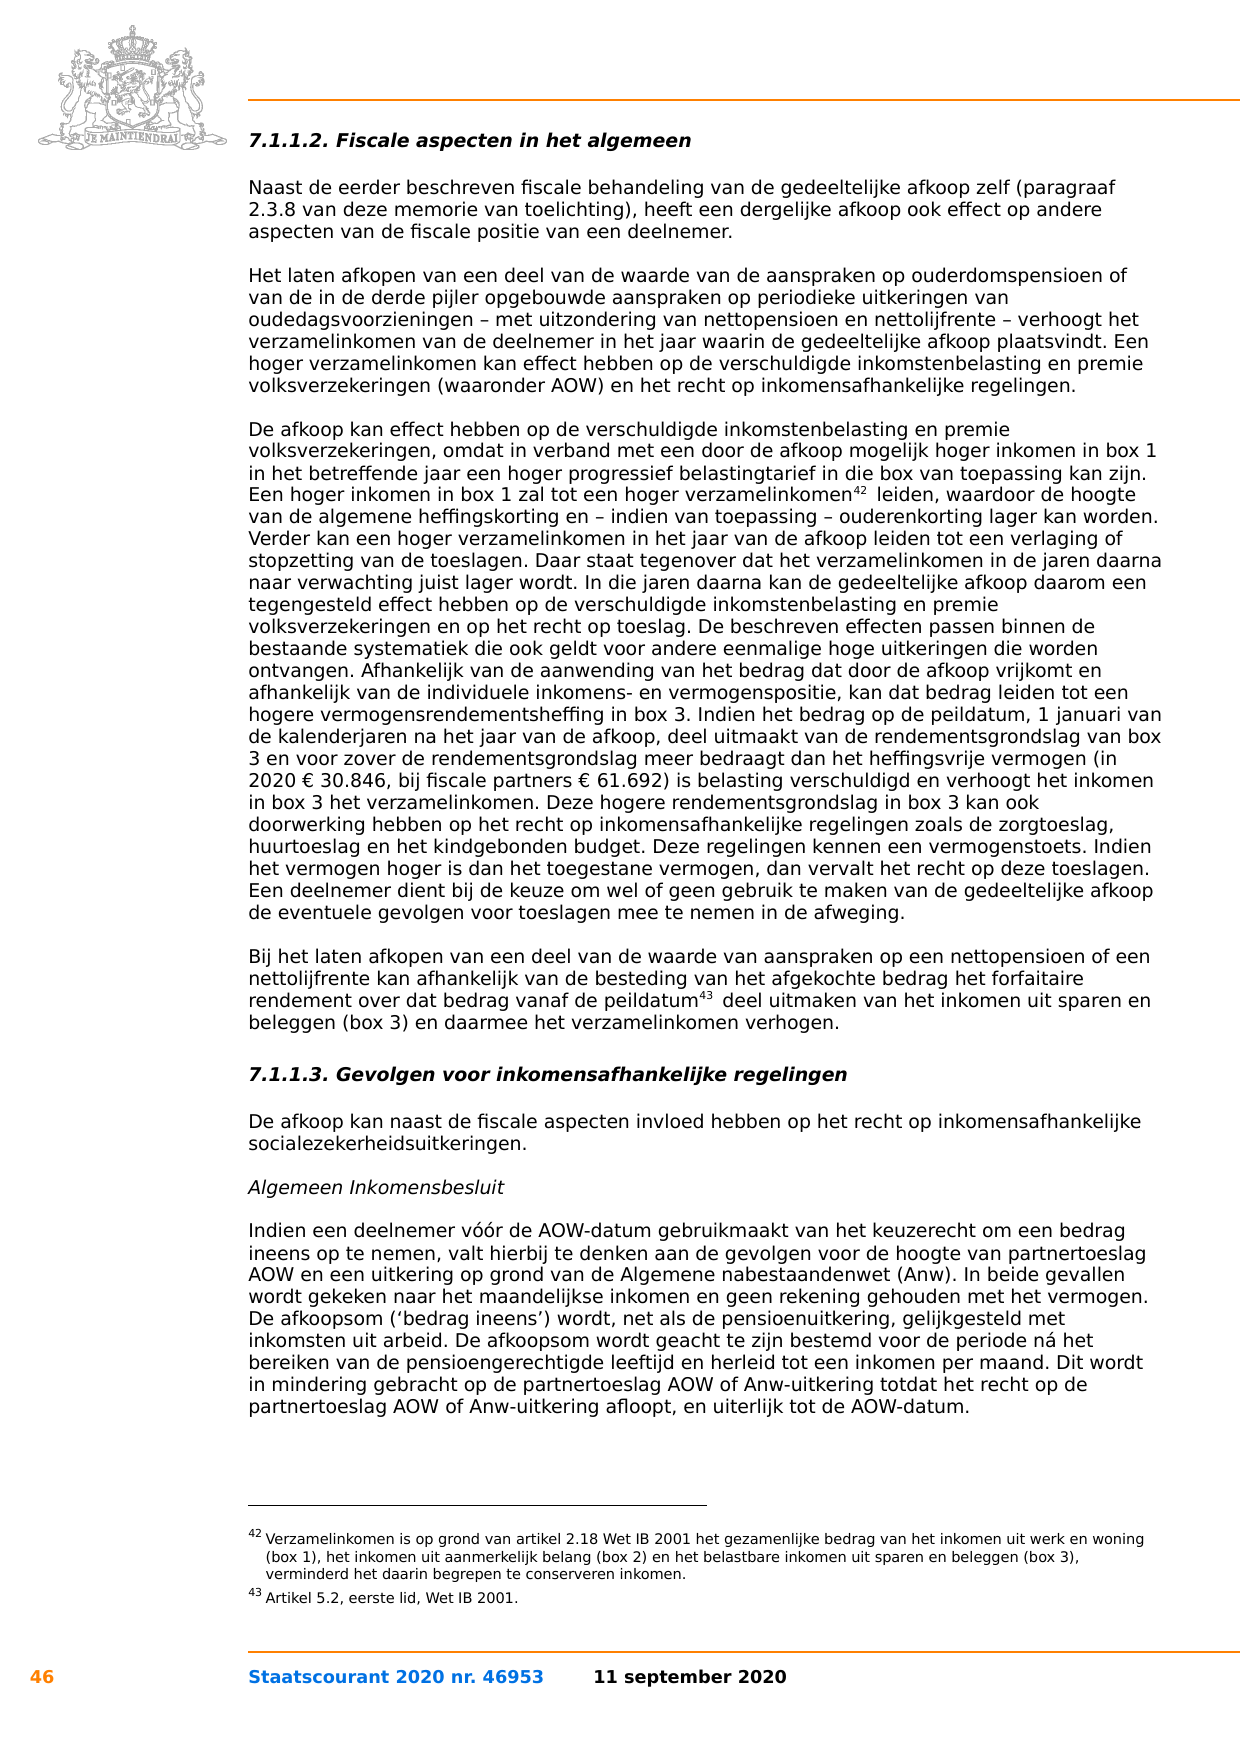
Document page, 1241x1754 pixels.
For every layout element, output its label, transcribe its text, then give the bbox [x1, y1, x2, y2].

text Bij het laten afkopen van een deel van de waarde van aanspraken op een nettopensioen of een nettolijfrente kan afhankelijk van de besteding van het afgekochte bedrag het forfaitaire rendement over dat bedrag vanaf de peildatum deel uitmaken van het inkomen uit sparen en beleggen (box 3) en daarmee het verzamelinkomen verhogen. [248, 946, 1163, 1034]
text Het laten afkopen van een deel van de waarde van de aanspraken op ouderdomspensioen of van de in de derde pijler opgebouwde aanspraken op periodieke uitkeringen van oudedagsvoorzieningen – met uitzondering van nettopensioen en nettolijfrente – verhoogt het verzamelinkomen van de deelnemer in het jaar waarin de gedeeltelijke afkoop plaatsvindt. Een hoger verzamelinkomen kan effect hebben op de verschuldigde inkomstenbelasting en premie volksverzekeringen (waaronder AOW) en het recht op inkomensafhankelijke regelingen. [248, 265, 1163, 397]
text Artikel 5.2, eerste lid, Wet IB 2001. [248, 1586, 1163, 1608]
text De afkoop kan naast de fiscale aspecten invloed hebben op het recht op inkomensafhankelijke socialezekerheidsuitkeringen. [248, 1111, 1163, 1155]
text Verzamelinkomen is op grond van artikel 2.18 Wet IB 2001 het gezamenlijke bedrag van het inkomen uit werk en woning (box 1), het inkomen uit aanmerkelijk belang (box 2) en het belastbare inkomen uit sparen en beleggen (box 3), verminderd het daarin begrepen te conserveren inkomen. [248, 1527, 1163, 1583]
text Naast de eerder beschreven fiscale behandeling van de gedeeltelijke afkoop zelf (paragraaf 2.3.8 van deze memorie van toelichting), heeft een dergelijke afkoop ook effect op andere aspecten van de fiscale positie van een deelnemer. [248, 177, 1163, 243]
text De afkoop kan effect hebben op de verschuldigde inkomstenbelasting en premie volksverzekeringen, omdat in verband met een door de afkoop mogelijk hoger inkomen in box 1 in het betreffende jaar een hoger progressief belastingtarief in die box van toepassing kan zijn. Een hoger inkomen in box 1 zal tot een hoger verzamelinkomen leiden, waardoor de hoogte van de algemene heffingskorting en – indien van toepassing – ouderenkorting lager kan worden. Verder kan een hoger verzamelinkomen in het jaar van de afkoop leiden tot een verlaging of stopzetting van de toeslagen. Daar staat tegenover dat het verzamelinkomen in de jaren daarna naar verwachting juist lager wordt. In die jaren daarna kan de gedeeltelijke afkoop daarom een tegengesteld effect hebben op de verschuldigde inkomstenbelasting en premie volksverzekeringen en op het recht op toeslag. De beschreven effecten passen binnen de bestaande systematiek die ook geldt voor andere eenmalige hoge uitkeringen die worden ontvangen. Afhankelijk van de aanwending van het bedrag dat door de afkoop vrijkomt en afhankelijk van de individuele inkomens- en vermogenspositie, kan dat bedrag leiden tot een hogere vermogensrendementsheffing in box 3. Indien het bedrag op de peildatum, 1 januari van de kalenderjaren na het jaar van de afkoop, deel uitmaakt van de rendementsgrondslag van box 3 en voor zover de rendementsgrondslag meer bedraagt dan het heffingsvrije vermogen (in 2020 € 30.846, bij fiscale partners € 61.692) is belasting verschuldigd en verhoogt het inkomen in box 3 het verzamelinkomen. Deze hogere rendementsgrondslag in box 3 kan ook doorwerking hebben op het recht op inkomensafhankelijke regelingen zoals de zorgtoeslag, huurtoeslag en het kindgebonden budget. Deze regelingen kennen een vermogenstoets. Indien het vermogen hoger is dan het toegestane vermogen, dan vervalt het recht op deze toeslagen. Een deelnemer dient bij de keuze om wel of geen gebruik te maken van de gedeeltelijke afkoop de eventuele gevolgen voor toeslagen mee te nemen in de afweging. [248, 418, 1163, 924]
picture [38, 25, 227, 150]
subtitle Algemeen Inkomensbesluit [248, 1177, 1163, 1198]
text Indien een deelnemer vóór de AOW-datum gebruikmaakt van het keuzerecht om een bedrag ineens op te nemen, valt hierbij te denken aan de gevolgen voor de hoogte van partnertoeslag AOW en een uitkering op grond van de Algemene nabestaandenwet (Anw). In beide gevallen wordt gekeken naar het maandelijkse inkomen en geen rekening gehouden met het vermogen. De afkoopsom (‘bedrag ineens’) wordt, net als de pensioenuitkering, gelijkgesteld met inkomsten uit arbeid. De afkoopsom wordt geacht te zijn bestemd voor de periode ná het bereiken van de pensioengerechtigde leeftijd en herleid tot een inkomen per maand. Dit wordt in mindering gebracht op de partnertoeslag AOW of Anw-uitkering totdat het recht op de partnertoeslag AOW of Anw-uitkering afloopt, en uiterlijk tot de AOW-datum. [248, 1220, 1163, 1418]
subtitle 7.1.1.3. Gevolgen voor inkomensafhankelijke regelingen [248, 1064, 1163, 1086]
subtitle 7.1.1.2. Fiscale aspecten in het algemeen [248, 130, 1163, 152]
